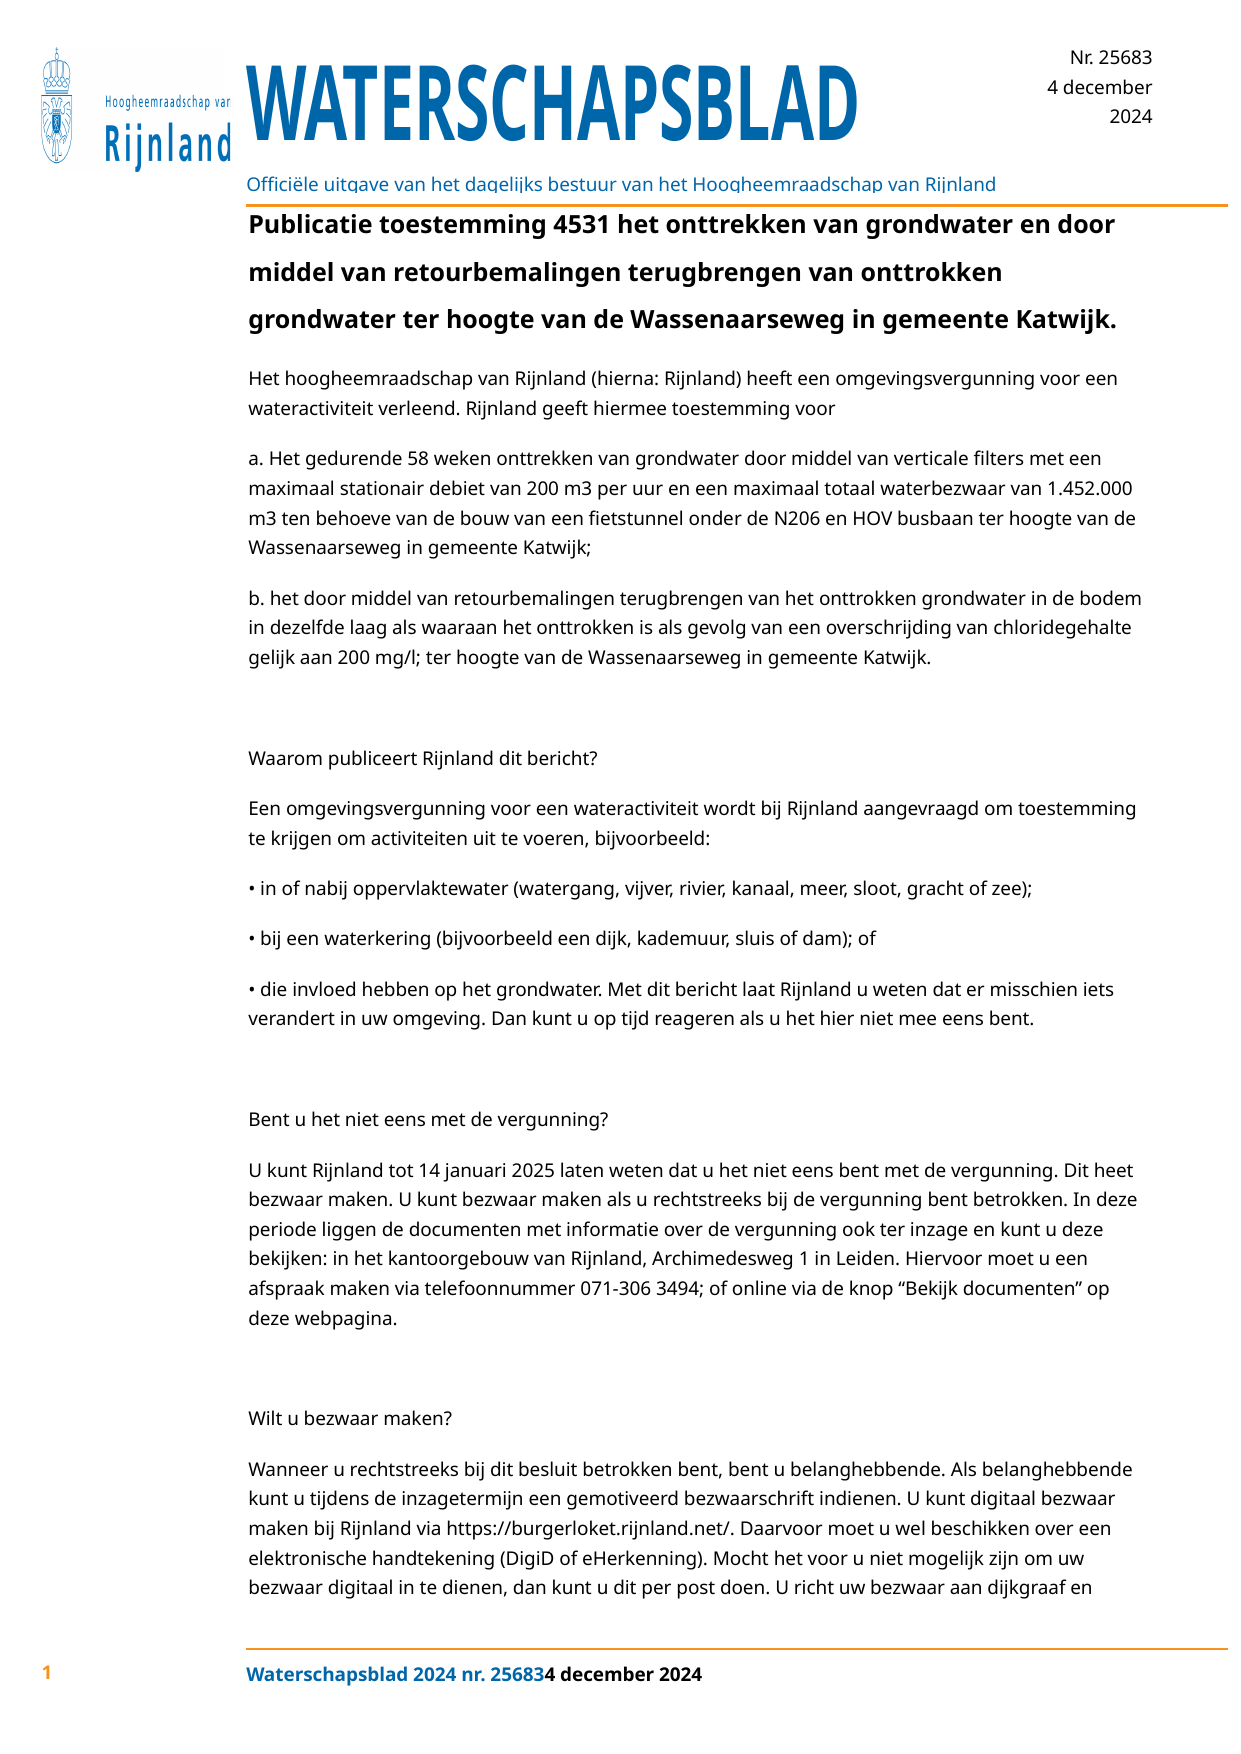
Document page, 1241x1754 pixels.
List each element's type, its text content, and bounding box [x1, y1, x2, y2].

picture [41, 47, 231, 172]
text • in of nabij oppervlaktewater (watergang, vijver, rivier, kanaal, meer, sloot, gracht of zee); [248, 875, 1152, 901]
text Het hoogheemraadschap van Rijnland (hierna: Rijnland) heeft een omgevingsvergunning voor een wateractiviteit verleend. Rijnland geeft hiermee toestemming voor [248, 366, 1152, 421]
text b. het door middel van retourbemalingen terugbrengen van het onttrokken grondwater in de bodem in dezelfde laag als waaraan het onttrokken is als gevolg van een overschrijding van chloridegehalte gelijk aan 200 mg/l; ter hoogte van de Wassenaarseweg in gemeente Katwijk. [248, 585, 1152, 669]
text • bij een waterkering (bijvoorbeeld een dijk, kademuur, sluis of dam); of [248, 926, 1152, 951]
text Wanneer u rechtstreeks bij dit besluit betrokken bent, bent u belanghebbende. Als belanghebbende kunt u tijdens de inzagetermijn een gemotiveerd bezwaarschrift indienen. U kunt digitaal bezwaar maken bij Rijnland via https://burgerloket.rijnland.net/. Daarvoor moet u wel beschikken over een elektronische handtekening (DigiD of eHerkenning). Mocht het voor u niet mogelijk zijn om uw bezwaar digitaal in te dienen, dan kunt u dit per post doen. U richt uw bezwaar aan dijkgraaf en [248, 1456, 1152, 1600]
text Een omgevingsvergunning voor een wateractiviteit wordt bij Rijnland aangevraagd om toestemming te krijgen om activiteiten uit te voeren, bijvoorbeeld: [248, 795, 1152, 850]
text Waarom publiceert Rijnland dit bericht? [248, 745, 1152, 770]
text Wilt u bezwaar maken? [248, 1406, 1152, 1431]
text • die invloed hebben op het grondwater. Met dit bericht laat Rijnland u weten dat er misschien iets verandert in uw omgeving. Dan kunt u op tijd reageren als u het hier niet mee eens bent. [248, 976, 1152, 1031]
text U kunt Rijnland tot 14 januari 2025 laten weten dat u het niet eens bent met de vergunning. Dit heet bezwaar maken. U kunt bezwaar maken als u rechtstreeks bij de vergunning bent betrokken. In deze periode liggen de documenten met informatie over de vergunning ook ter inzage en kunt u deze bekijken: in het kantoorgebouw van Rijnland, Archimedesweg 1 in Leiden. Hiervoor moet u een afspraak maken via telefoonnummer 071-306 3494; of online via de knop “Bekijk documenten” op deze webpagina. [248, 1157, 1152, 1330]
text Publicatie toestemming 4531 het onttrekken van grondwater en door middel van retourbemalingen terugbrengen van onttrokken grondwater ter hoogte van de Wassenaarseweg in gemeente Katwijk. [248, 207, 1152, 336]
text Bent u het niet eens met de vergunning? [248, 1106, 1152, 1132]
text a. Het gedurende 58 weken onttrekken van grondwater door middel van verticale filters met een maximaal stationair debiet van 200 m3 per uur en een maximaal totaal waterbezwaar van 1.452.000 m3 ten behoeve van de bouw van een fietstunnel onder de N206 en HOV busbaan ter hoogte van de Wassenaarseweg in gemeente Katwijk; [248, 446, 1152, 560]
